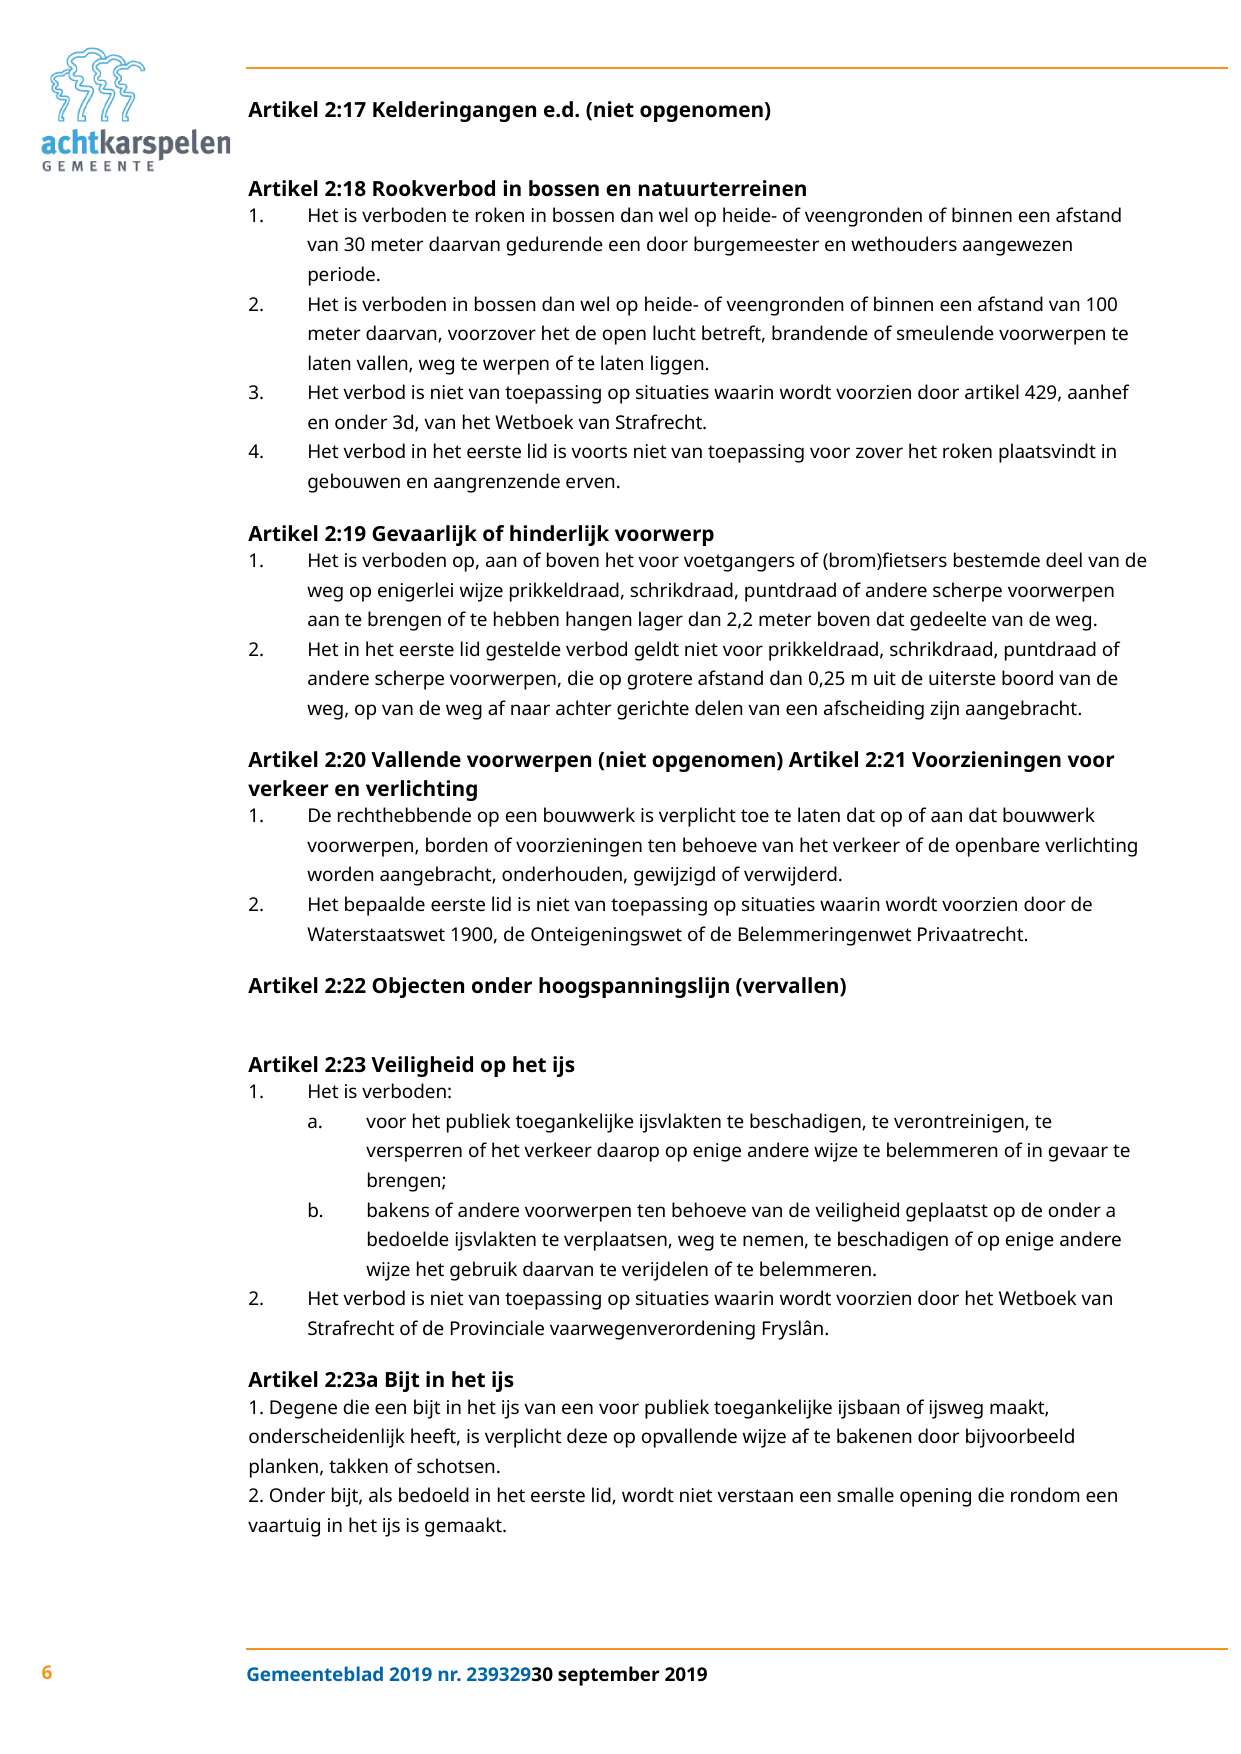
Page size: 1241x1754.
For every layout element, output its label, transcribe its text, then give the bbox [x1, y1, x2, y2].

picture [41, 47, 231, 172]
list De rechthebbende op een bouwwerk is verplicht toe te laten dat op of aan dat bouwwerk voorwerpen, borden of voorzieningen ten behoeve van het verkeer of de openbare verlichting worden aangebracht, onderhouden, gewijzigd of verwijderd. [248, 802, 1152, 887]
text Artikel 2:20 Vallende voorwerpen (niet opgenomen) Artikel 2:21 Voorzieningen voor verkeer en verlichting [248, 746, 1152, 802]
text Artikel 2:17 Kelderingangen e.d. (niet opgenomen) [248, 95, 1152, 123]
list Het bepaalde eerste lid is niet van toepassing op situaties waarin wordt voorzien door de Waterstaatswet 1900, de Onteigeningswet of de Belemmeringenwet Privaatrecht. [248, 891, 1152, 946]
text 1. Degene die een bijt in het ijs van een voor publiek toegankelijke ijsbaan of ijsweg maakt, onderscheidenlijk heeft, is verplicht deze op opvallende wijze af te bakenen door bijvoorbeeld planken, takken of schotsen. [248, 1394, 1152, 1479]
list Het is verboden: [248, 1078, 1152, 1104]
list voor het publiek toegankelijke ijsvlakten te beschadigen, te verontreinigen, te versperren of het verkeer daarop op enige andere wijze te belemmeren of in gevaar te brengen; [307, 1108, 1152, 1193]
text Artikel 2:22 Objecten onder hoogspanningslijn (vervallen) [248, 971, 1152, 999]
list Het in het eerste lid gestelde verbod geldt niet voor prikkeldraad, schrikdraad, puntdraad of andere scherpe voorwerpen, die op grotere afstand dan 0,25 m uit de uiterste boord van de weg, op van de weg af naar achter gerichte delen van een afscheiding zijn aangebracht. [248, 636, 1152, 721]
text Artikel 2:18 Rookverbod in bossen en natuurterreinen [248, 174, 1152, 202]
list Het is verboden op, aan of boven het voor voetgangers of (brom)fietsers bestemde deel van de weg op enigerlei wijze prikkeldraad, schrikdraad, puntdraad of andere scherpe voorwerpen aan te brengen of te hebben hangen lager dan 2,2 meter boven dat gedeelte van de weg. [248, 547, 1152, 632]
list Het is verboden te roken in bossen dan wel op heide- of veengronden of binnen een afstand van 30 meter daarvan gedurende een door burgemeester en wethouders aangewezen periode. [248, 202, 1152, 287]
list Het is verboden in bossen dan wel op heide- of veengronden of binnen een afstand van 100 meter daarvan, voorzover het de open lucht betreft, brandende of smeulende voorwerpen te laten vallen, weg te werpen of te laten liggen. [248, 291, 1152, 376]
text Artikel 2:19 Gevaarlijk of hinderlijk voorwerp [248, 519, 1152, 547]
list Het verbod in het eerste lid is voorts niet van toepassing voor zover het roken plaatsvindt in gebouwen en aangrenzende erven. [248, 439, 1152, 494]
list Het verbod is niet van toepassing op situaties waarin wordt voorzien door artikel 429, aanhef en onder 3d, van het Wetboek van Strafrecht. [248, 379, 1152, 435]
text Artikel 2:23a Bijt in het ijs [248, 1366, 1152, 1394]
text Artikel 2:23 Veiligheid op het ijs [248, 1050, 1152, 1078]
list Het verbod is niet van toepassing op situaties waarin wordt voorzien door het Wetboek van Strafrecht of de Provinciale vaarwegenverordening Fryslân. [248, 1286, 1152, 1341]
list bakens of andere voorwerpen ten behoeve van de veiligheid geplaatst op de onder a bedoelde ijsvlakten te verplaatsen, weg te nemen, te beschadigen of op enige andere wijze het gebruik daarvan te verijdelen of te belemmeren. [307, 1197, 1152, 1282]
text 2. Onder bijt, als bedoeld in het eerste lid, wordt niet verstaan een smalle opening die rondom een vaartuig in het ijs is gemaakt. [248, 1483, 1152, 1538]
